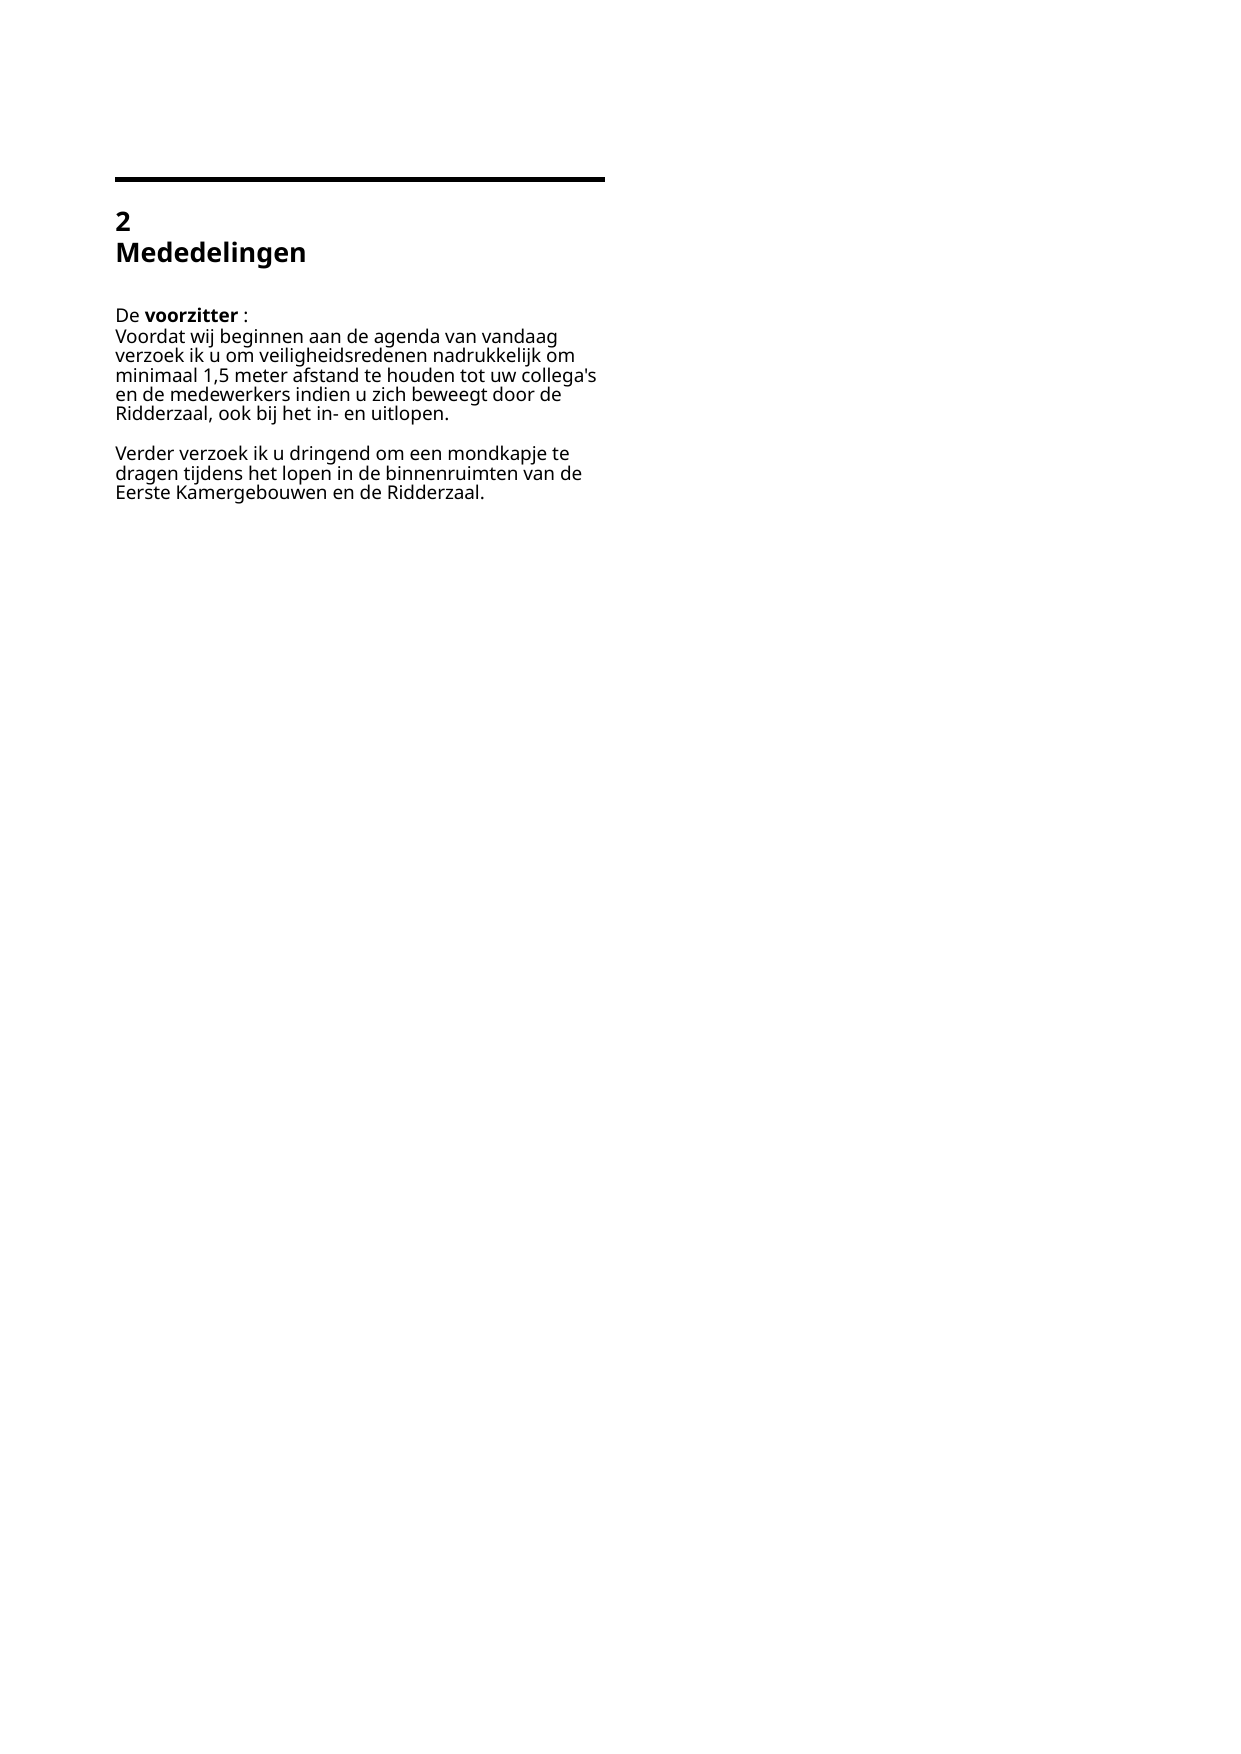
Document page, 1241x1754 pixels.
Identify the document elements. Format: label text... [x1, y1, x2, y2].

text Verder verzoek ik u dringend om een mondkapje te dragen tijdens het lopen in de binnenruimten van de Eerste Kamergebouwen en de Ridderzaal. [115, 445, 605, 503]
text De voorzitter : [115, 302, 605, 328]
text Mededelingen [115, 239, 605, 283]
text 2 [115, 203, 605, 239]
text Voordat wij beginnen aan de agenda van vandaag verzoek ik u om veiligheidsredenen nadrukkelijk om minimaal 1,5 meter afstand te houden tot uw collega's en de medewerkers indien u zich beweegt door de Ridderzaal, ook bij het in- en uitlopen. [115, 328, 605, 424]
